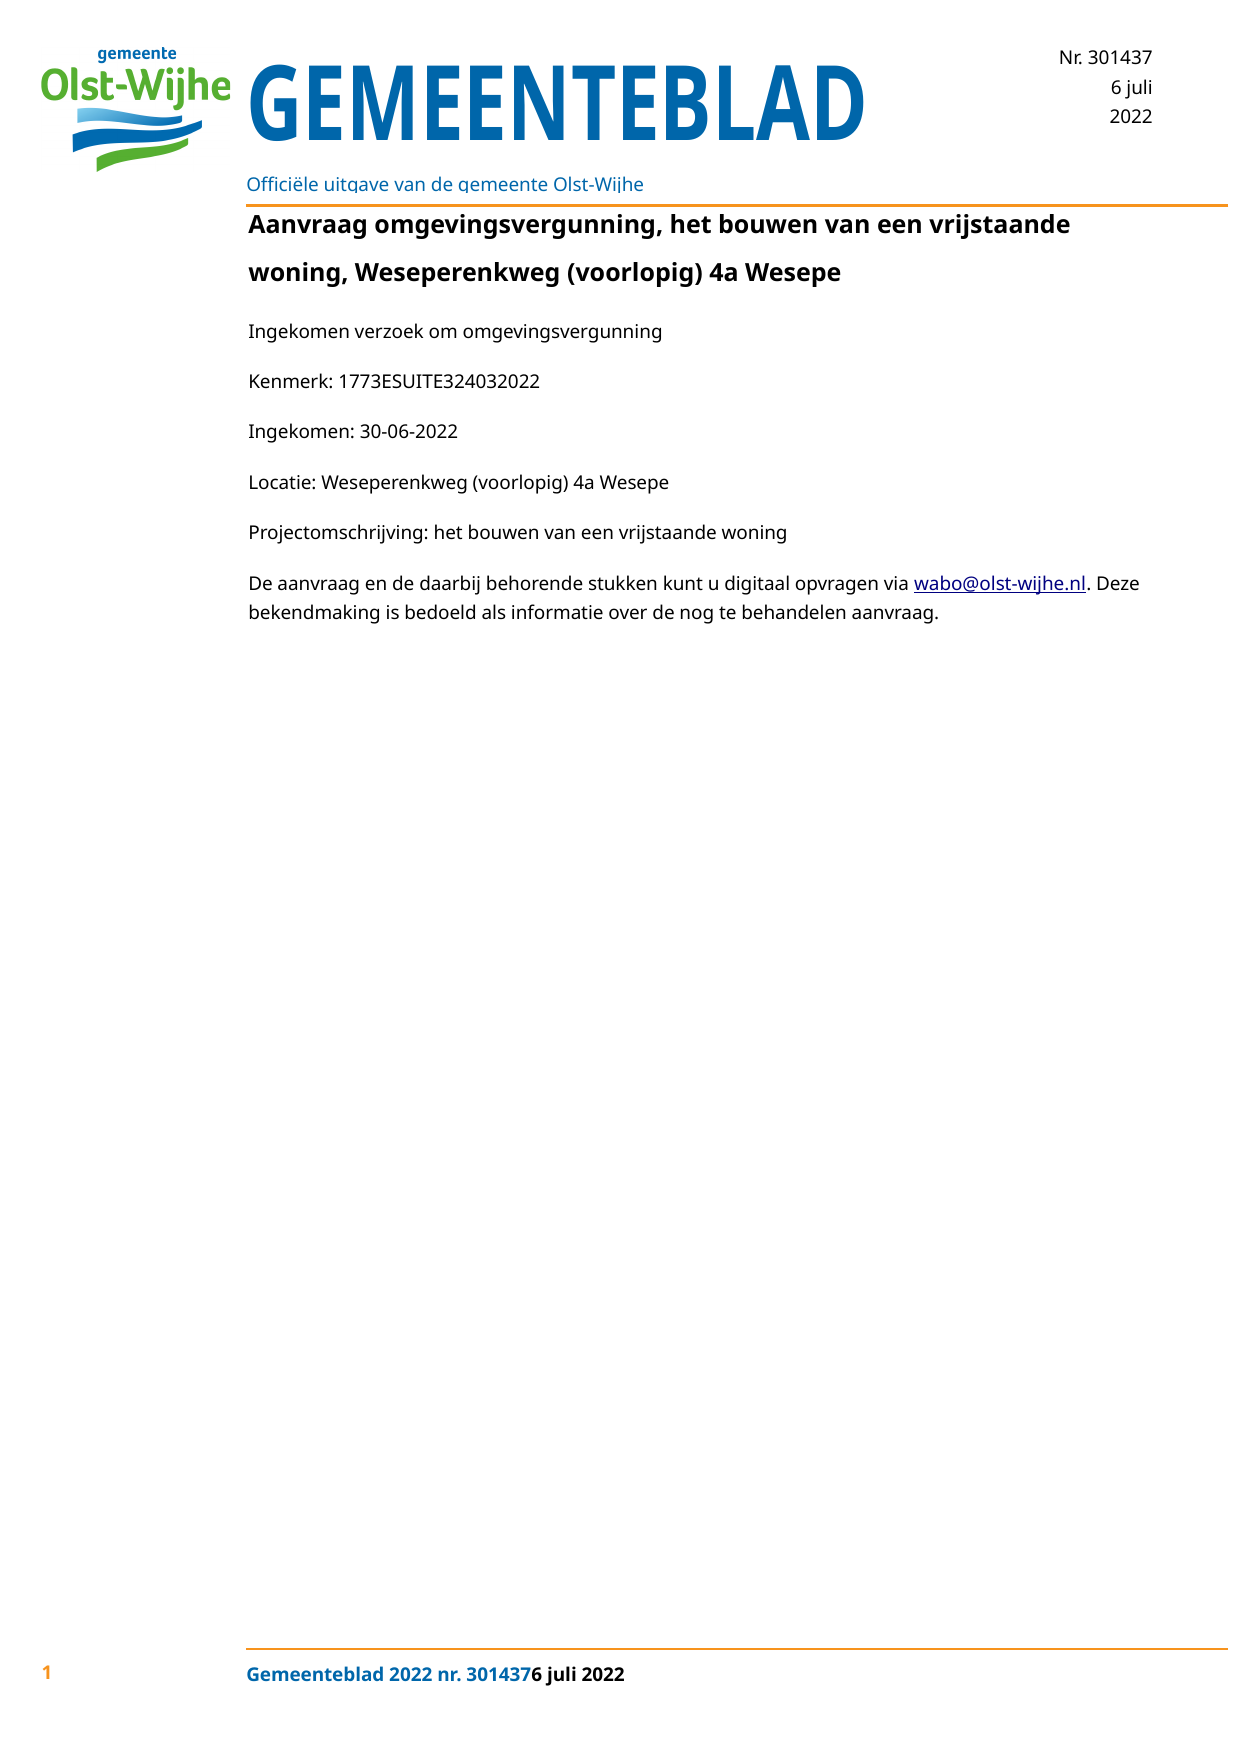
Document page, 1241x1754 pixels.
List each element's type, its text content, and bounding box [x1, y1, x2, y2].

text De aanvraag en de daarbij behorende stukken kunt u digitaal opvragen via wabo@olst-wijhe.nl. Deze bekendmaking is bedoeld als informatie over de nog te behandelen aanvraag. [248, 570, 1152, 625]
picture [41, 47, 231, 172]
text Ingekomen verzoek om omgevingsvergunning [248, 318, 1152, 344]
text Locatie: Weseperenkweg (voorlopig) 4a Wesepe [248, 469, 1152, 495]
text Kenmerk: 1773ESUITE324032022 [248, 368, 1152, 394]
text Aanvraag omgevingsvergunning, het bouwen van een vrijstaande woning, Weseperenkweg (voorlopig) 4a Wesepe [248, 207, 1152, 288]
text Projectomschrijving: het bouwen van een vrijstaande woning [248, 519, 1152, 545]
text Ingekomen: 30-06-2022 [248, 419, 1152, 444]
